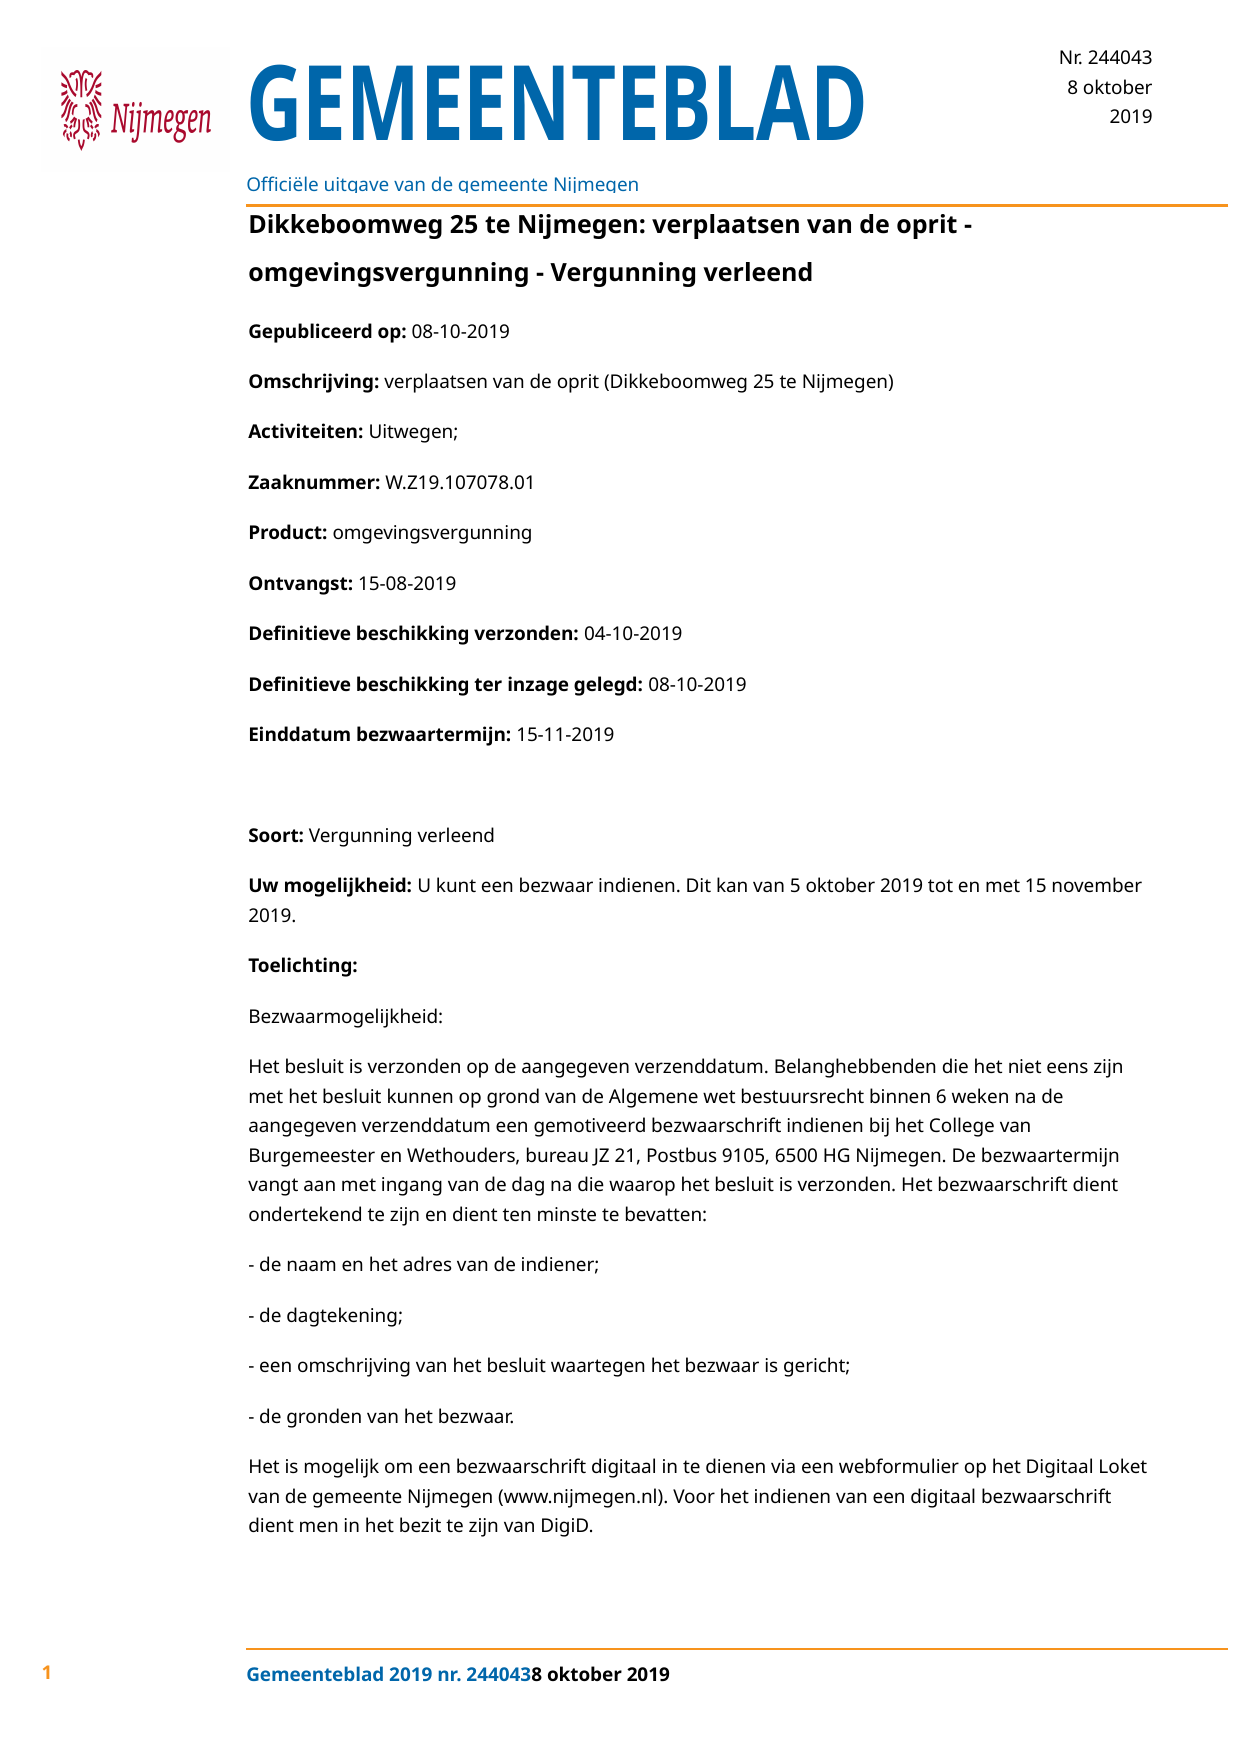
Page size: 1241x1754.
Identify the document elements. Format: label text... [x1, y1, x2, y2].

text Het besluit is verzonden op de aangegeven verzenddatum. Belanghebbenden die het niet eens zijn met het besluit kunnen op grond van de Algemene wet bestuursrecht binnen 6 weken na de aangegeven verzenddatum een gemotiveerd bezwaarschrift indienen bij het College van Burgemeester en Wethouders, bureau JZ 21, Postbus 9105, 6500 HG Nijmegen. De bezwaartermijn vangt aan met ingang van de dag na die waarop het besluit is verzonden. Het bezwaarschrift dient ondertekend te zijn en dient ten minste te bevatten: [248, 1053, 1152, 1227]
picture [41, 47, 231, 172]
text Het is mogelijk om een bezwaarschrift digitaal in te dienen via een webformulier op het Digitaal Loket van de gemeente Nijmegen (www.nijmegen.nl). Voor het indienen van een digitaal bezwaarschrift dient men in het bezit te zijn van DigiD. [248, 1453, 1152, 1538]
text Einddatum bezwaartermijn: 15-11-2019 [248, 721, 1152, 747]
text - de gronden van het bezwaar. [248, 1403, 1152, 1429]
text Definitieve beschikking ter inzage gelegd: 08-10-2019 [248, 671, 1152, 697]
text Soort: Vergunning verleend [248, 822, 1152, 848]
text Ontvangst: 15-08-2019 [248, 570, 1152, 596]
text - een omschrijving van het besluit waartegen het bezwaar is gericht; [248, 1352, 1152, 1378]
text - de naam en het adres van de indiener; [248, 1252, 1152, 1277]
text Toelichting: [248, 952, 1152, 978]
text Omschrijving: verplaatsen van de oprit (Dikkeboomweg 25 te Nijmegen) [248, 368, 1152, 394]
text Bezwaarmogelijkheid: [248, 1003, 1152, 1029]
text Definitieve beschikking verzonden: 04-10-2019 [248, 620, 1152, 646]
text - de dagtekening; [248, 1302, 1152, 1328]
text Gepubliceerd op: 08-10-2019 [248, 318, 1152, 344]
text Zaaknummer: W.Z19.107078.01 [248, 469, 1152, 495]
text Dikkeboomweg 25 te Nijmegen: verplaatsen van de oprit - omgevingsvergunning - Vergunning verleend [248, 207, 1152, 288]
text Uw mogelijkheid: U kunt een bezwaar indienen. Dit kan van 5 oktober 2019 tot en met 15 november 2019. [248, 872, 1152, 928]
text Activiteiten: Uitwegen; [248, 419, 1152, 444]
text Product: omgevingsvergunning [248, 519, 1152, 545]
